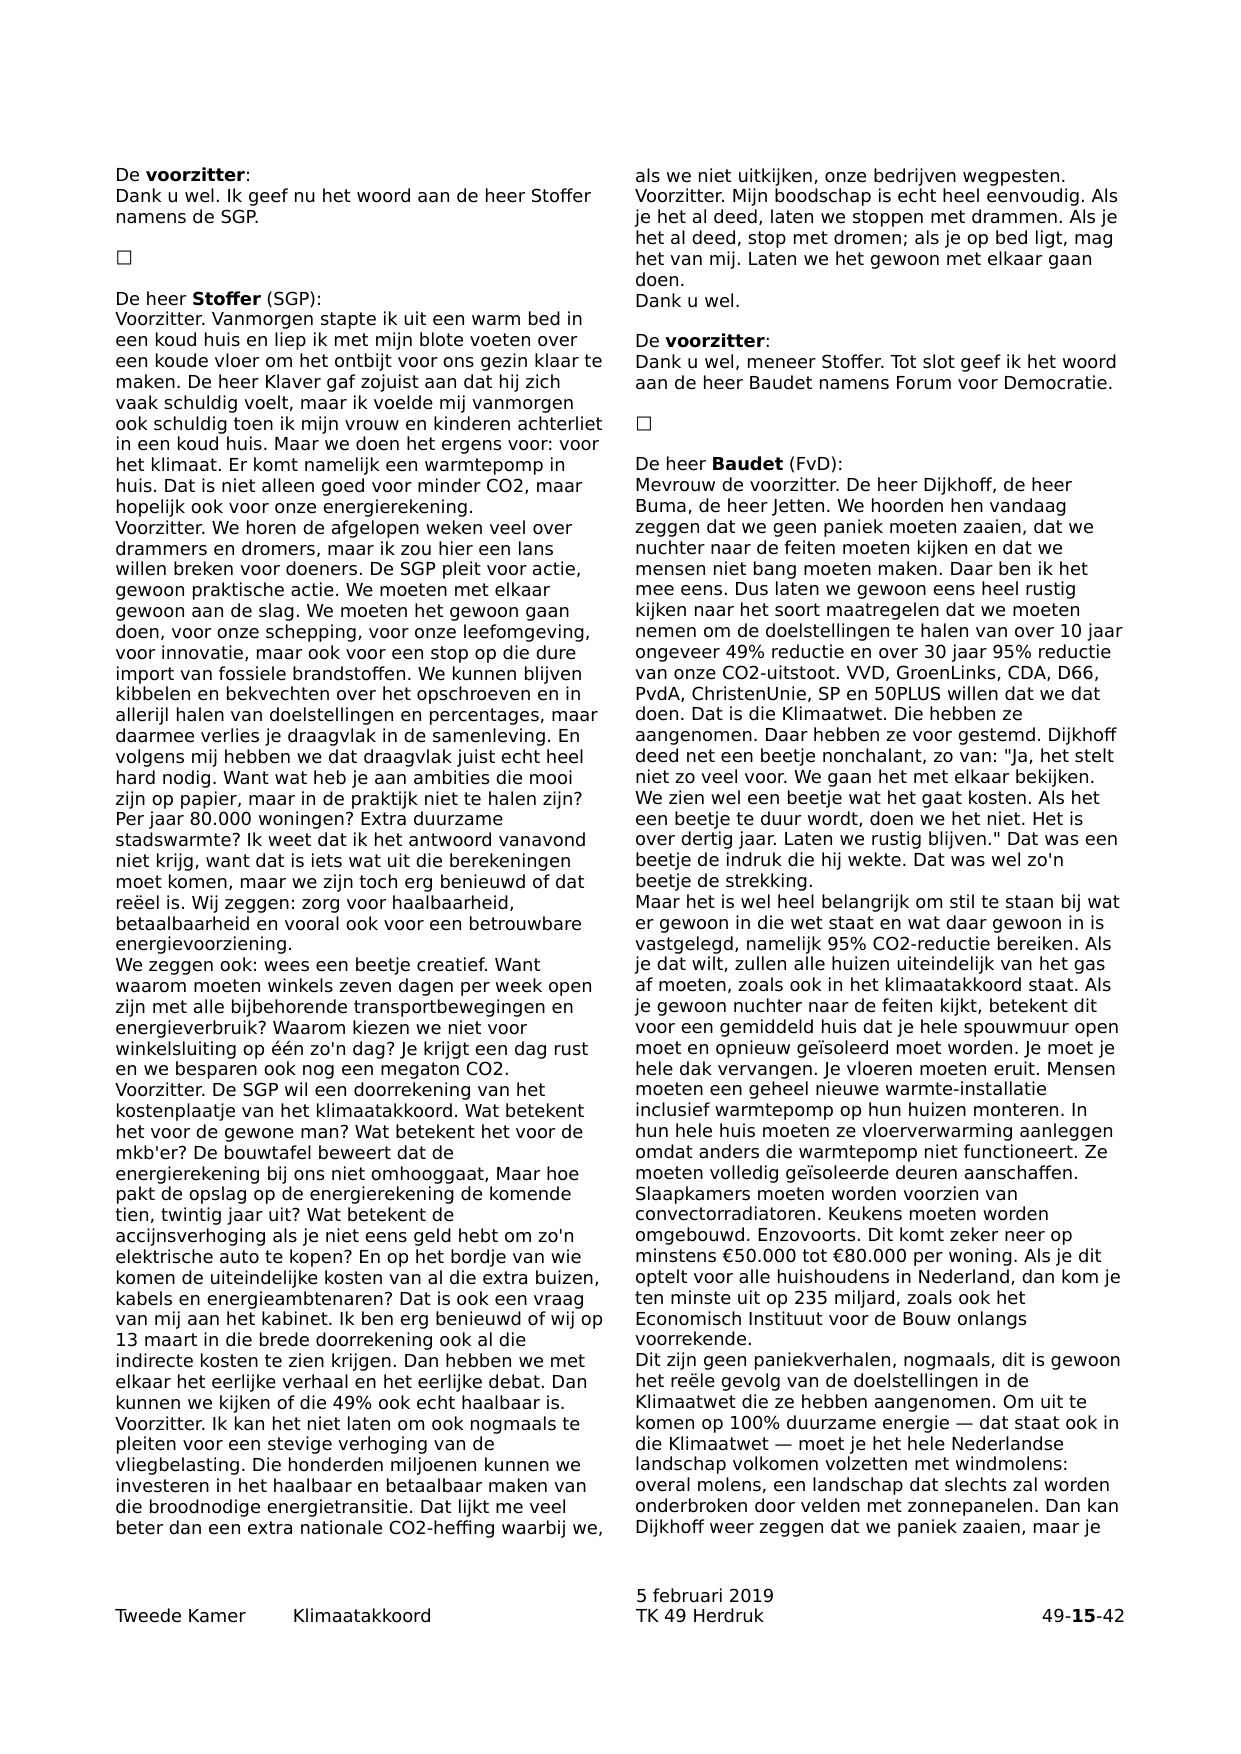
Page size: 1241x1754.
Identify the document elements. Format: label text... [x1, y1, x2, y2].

text Maar het is wel heel belangrijk om stil te staan bij wat er gewoon in die wet staat en wat daar gewoon in is vastgelegd, namelijk 95% CO2-reductie bereiken. Als je dat wilt, zullen alle huizen uiteindelijk van het gas af moeten, zoals ook in het klimaatakkoord staat. Als je gewoon nuchter naar de feiten kijkt, betekent dit voor een gemiddeld huis dat je hele spouwmuur open moet en opnieuw geïsoleerd moet worden. Je moet je hele dak vervangen. Je vloeren moeten eruit. Mensen moeten een geheel nieuwe warmte-installatie inclusief warmtepomp op hun huizen monteren. In hun hele huis moeten ze vloerverwarming aanleggen omdat anders die warmtepomp niet functioneert. Ze moeten volledig geïsoleerde deuren aanschaffen. Slaapkamers moeten worden voorzien van convectorradiatoren. Keukens moeten worden omgebouwd. Enzovoorts. Dit komt zeker neer op minstens €50.000 tot €80.000 per woning. Als je dit optelt voor alle huishoudens in Nederland, dan kom je ten minste uit op 235 miljard, zoals ook het Economisch Instituut voor de Bouw onlangs voorrekende. [635, 892, 1125, 1350]
text Voorzitter. We horen de afgelopen weken veel over drammers en dromers, maar ik zou hier een lans willen breken voor doeners. De SGP pleit voor actie, gewoon praktische actie. We moeten met elkaar gewoon aan de slag. We moeten het gewoon gaan doen, voor onze schepping, voor onze leefomgeving, voor innovatie, maar ook voor een stop op die dure import van fossiele brandstoffen. We kunnen blijven kibbelen en bekvechten over het opschroeven en in allerijl halen van doelstellingen en percentages, maar daarmee verlies je draagvlak in de samenleving. En volgens mij hebben we dat draagvlak juist echt heel hard nodig. Want wat heb je aan ambities die mooi zijn op papier, maar in de praktijk niet te halen zijn? Per jaar 80.000 woningen? Extra duurzame stadswarmte? Ik weet dat ik het antwoord vanavond niet krijg, want dat is iets wat uit die berekeningen moet komen, maar we zijn toch erg benieuwd of dat reëel is. Wij zeggen: zorg voor haalbaarheid, betaalbaarheid en vooral ook voor een betrouwbare energievoorziening. [115, 517, 605, 955]
text Voorzitter. Mijn boodschap is echt heel eenvoudig. Als je het al deed, laten we stoppen met drammen. Als je het al deed, stop met dromen; als je op bed ligt, mag het van mij. Laten we het gewoon met elkaar gaan doen. [635, 186, 1125, 290]
text Dit zijn geen paniekverhalen, nogmaals, dit is gewoon het reële gevolg van de doelstellingen in de Klimaatwet die ze hebben aangenomen. Om uit te komen op 100% duurzame energie — dat staat ook in die Klimaatwet — moet je het hele Nederlandse landschap volkomen volzetten met windmolens: overal molens, een landschap dat slechts zal worden onderbroken door velden met zonnepanelen. Dan kan Dijkhoff weer zeggen dat we paniek zaaien, maar je [635, 1350, 1125, 1537]
text Voorzitter. De SGP wil een doorrekening van het kostenplaatje van het klimaatakkoord. Wat betekent het voor de gewone man? Wat betekent het voor de mkb'er? De bouwtafel beweert dat de energierekening bij ons niet omhooggaat, Maar hoe pakt de opslag op de energierekening de komende tien, twintig jaar uit? Wat betekent de accijnsverhoging als je niet eens geld hebt om zo'n elektrische auto te kopen? En op het bordje van wie komen de uiteindelijke kosten van al die extra buizen, kabels en energieambtenaren? Dat is ook een vraag van mij aan het kabinet. Ik ben erg benieuwd of wij op 13 maart in die brede doorrekening ook al die indirecte kosten te zien krijgen. Dan hebben we met elkaar het eerlijke verhaal en het eerlijke debat. Dan kunnen we kijken of die 49% ook echt haalbaar is. [115, 1080, 605, 1413]
text ⬜ [115, 248, 605, 268]
text als we niet uitkijken, onze bedrijven wegpesten. [635, 165, 1125, 186]
text Dank u wel, meneer Stoffer. Tot slot geef ik het woord aan de heer Baudet namens Forum voor Democratie. [635, 352, 1125, 393]
text De voorzitter: [635, 331, 1125, 352]
text We zeggen ook: wees een beetje creatief. Want waarom moeten winkels zeven dagen per week open zijn met alle bijbehorende transportbewegingen en energieverbruik? Waarom kiezen we niet voor winkelsluiting op één zo'n dag? Je krijgt een dag rust en we besparen ook nog een megaton CO2. [115, 955, 605, 1080]
text Dank u wel. Ik geef nu het woord aan de heer Stoffer namens de SGP. [115, 186, 605, 228]
text ⬜ [635, 413, 1125, 434]
text Mevrouw de voorzitter. De heer Dijkhoff, de heer Buma, de heer Jetten. We hoorden hen vandaag zeggen dat we geen paniek moeten zaaien, dat we nuchter naar de feiten moeten kijken en dat we mensen niet bang moeten maken. Daar ben ik het mee eens. Dus laten we gewoon eens heel rustig kijken naar het soort maatregelen dat we moeten nemen om de doelstellingen te halen van over 10 jaar ongeveer 49% reductie en over 30 jaar 95% reductie van onze CO2-uitstoot. VVD, GroenLinks, CDA, D66, PvdA, ChristenUnie, SP en 50PLUS willen dat we dat doen. Dat is die Klimaatwet. Die hebben ze aangenomen. Daar hebben ze voor gestemd. Dijkhoff deed net een beetje nonchalant, zo van: "Ja, het stelt niet zo veel voor. We gaan het met elkaar bekijken. We zien wel een beetje wat het gaat kosten. Als het een beetje te duur wordt, doen we het niet. Het is over dertig jaar. Laten we rustig blijven." Dat was een beetje de indruk die hij wekte. Dat was wel zo'n beetje de strekking. [635, 475, 1125, 892]
text Dank u wel. [635, 290, 1125, 311]
text Voorzitter. Vanmorgen stapte ik uit een warm bed in een koud huis en liep ik met mijn blote voeten over een koude vloer om het ontbijt voor ons gezin klaar te maken. De heer Klaver gaf zojuist aan dat hij zich vaak schuldig voelt, maar ik voelde mij vanmorgen ook schuldig toen ik mijn vrouw en kinderen achterliet in een koud huis. Maar we doen het ergens voor: voor het klimaat. Er komt namelijk een warmtepomp in huis. Dat is niet alleen goed voor minder CO2, maar hopelijk ook voor onze energierekening. [115, 309, 605, 517]
text De heer Baudet (FvD): [635, 454, 1125, 475]
text De heer Stoffer (SGP): [115, 288, 605, 309]
text Voorzitter. Ik kan het niet laten om ook nogmaals te pleiten voor een stevige verhoging van de vliegbelasting. Die honderden miljoenen kunnen we investeren in het haalbaar en betaalbaar maken van die broodnodige energietransitie. Dat lijkt me veel beter dan een extra nationale CO2-heffing waarbij we, [115, 1413, 605, 1538]
text De voorzitter: [115, 165, 605, 186]
